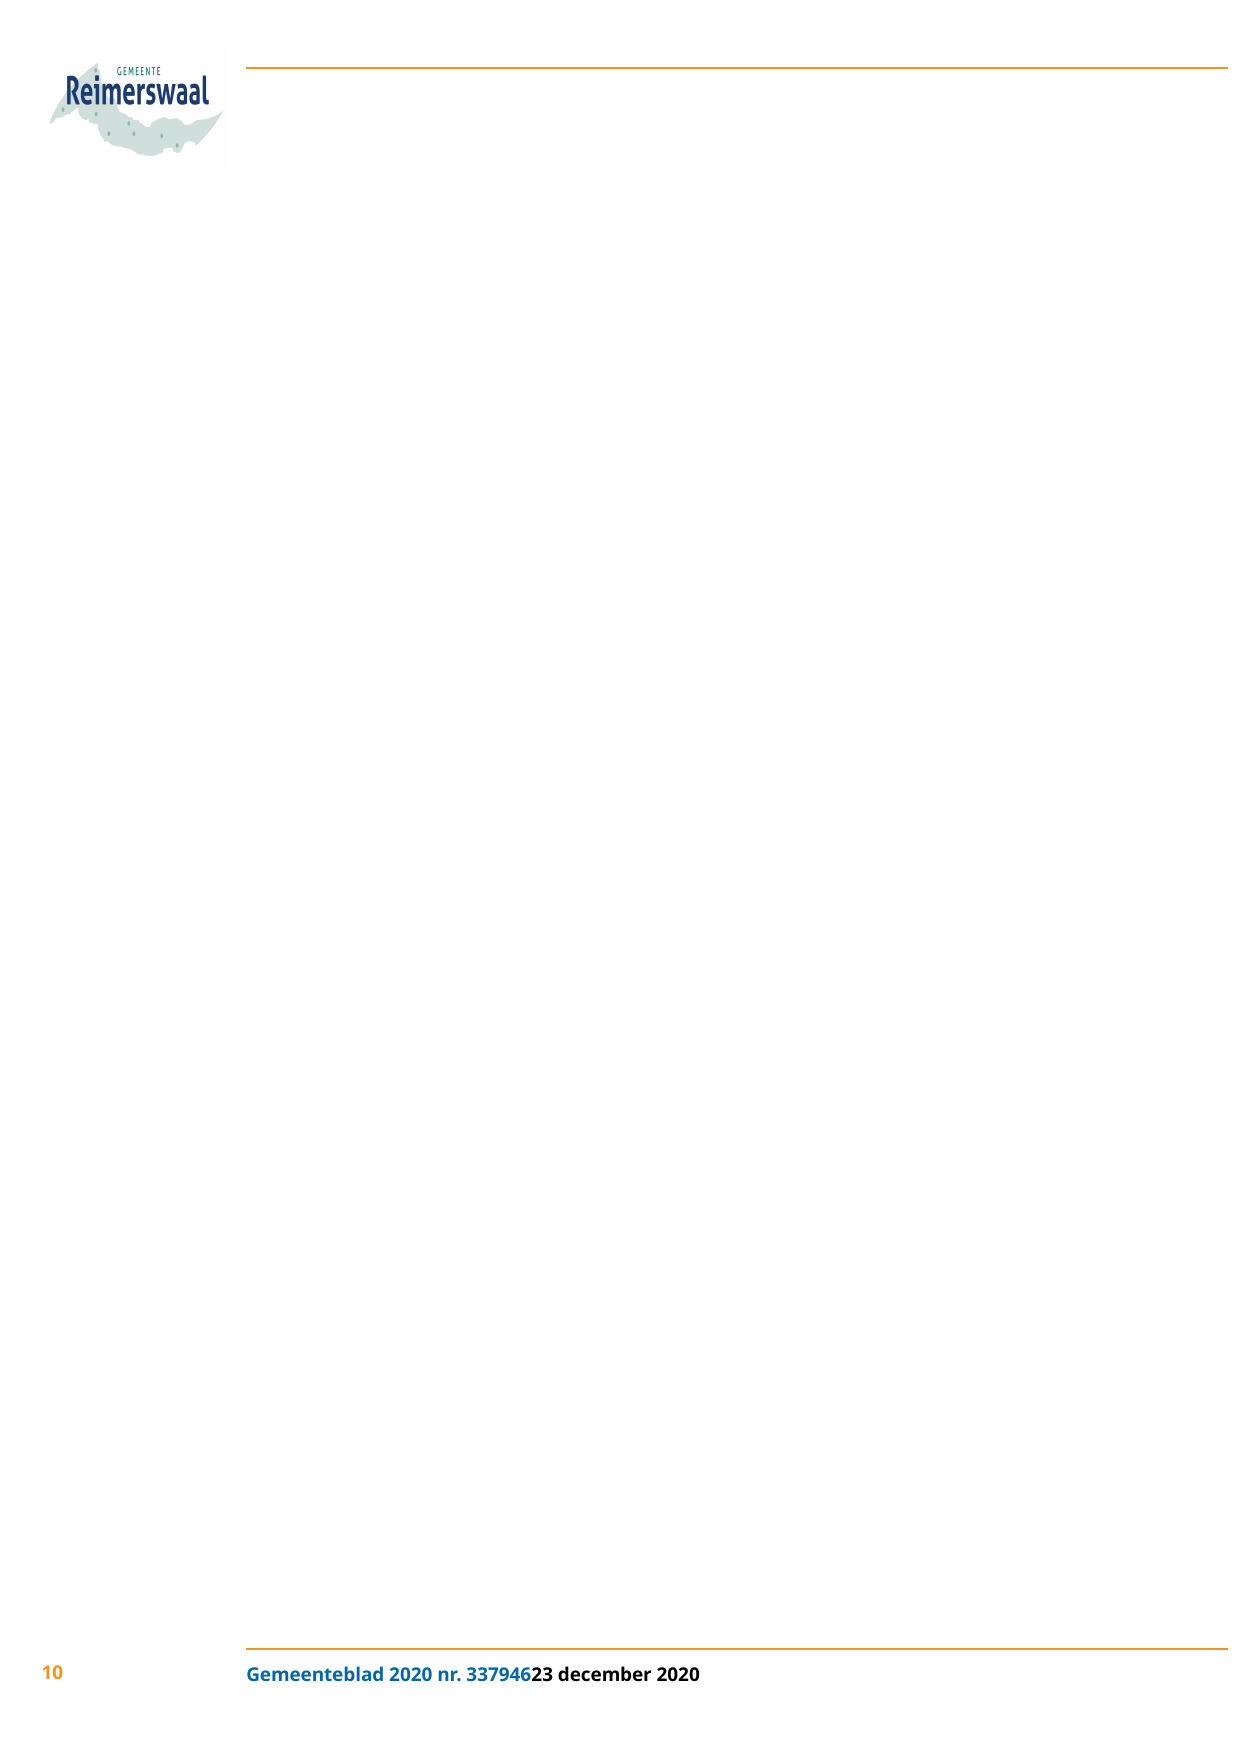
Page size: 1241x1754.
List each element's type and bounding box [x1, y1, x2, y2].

picture [41, 47, 231, 172]
